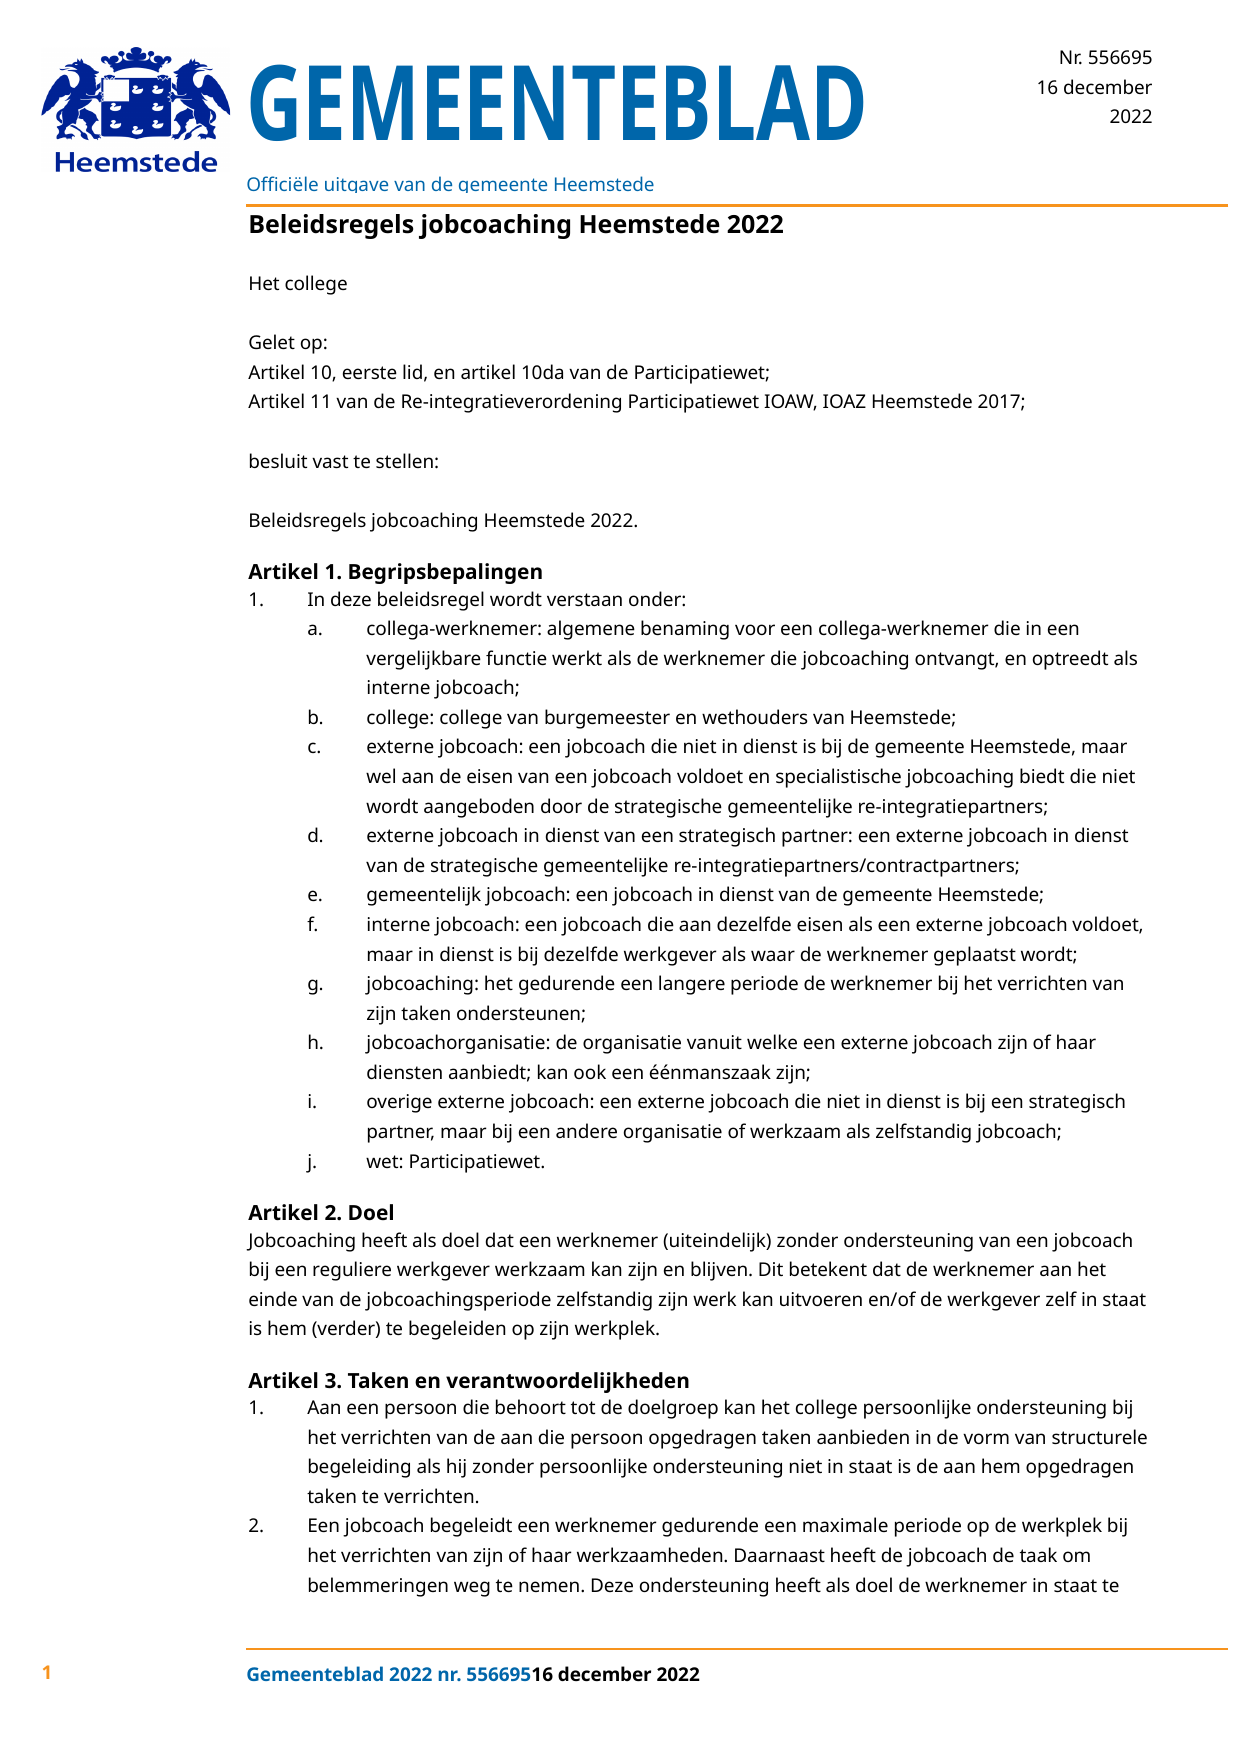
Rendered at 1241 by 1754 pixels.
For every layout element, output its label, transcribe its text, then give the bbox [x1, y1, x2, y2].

list wet: Participatiewet. [307, 1148, 1152, 1174]
text besluit vast te stellen: [248, 448, 1152, 473]
list collega-werknemer: algemene benaming voor een collega-werknemer die in een vergelijkbare functie werkt als de werknemer die jobcoaching ontvangt, en optreedt als interne jobcoach; [307, 615, 1152, 700]
picture [41, 47, 231, 172]
list overige externe jobcoach: een externe jobcoach die niet in dienst is bij een strategisch partner, maar bij een andere organisatie of werkzaam als zelfstandig jobcoach; [307, 1089, 1152, 1144]
list externe jobcoach: een jobcoach die niet in dienst is bij de gemeente Heemstede, maar wel aan de eisen van een jobcoach voldoet en specialistische jobcoaching biedt die niet wordt aangeboden door de strategische gemeentelijke re-integratiepartners; [307, 734, 1152, 819]
list Aan een persoon die behoort tot de doelgroep kan het college persoonlijke ondersteuning bij het verrichten van de aan die persoon opgedragen taken aanbieden in de vorm van structurele begeleiding als hij zonder persoonlijke ondersteuning niet in staat is de aan hem opgedragen taken te verrichten. [248, 1394, 1152, 1509]
list college: college van burgemeester en wethouders van Heemstede; [307, 704, 1152, 730]
text Jobcoaching heeft als doel dat een werknemer (uiteindelijk) zonder ondersteuning van een jobcoach bij een reguliere werkgever werkzaam kan zijn en blijven. Dit betekent dat de werknemer aan het einde van de jobcoachingsperiode zelfstandig zijn werk kan uitvoeren en/of de werkgever zelf in staat is hem (verder) te begeleiden op zijn werkplek. [248, 1227, 1152, 1341]
text Beleidsregels jobcoaching Heemstede 2022 [248, 207, 1152, 241]
list externe jobcoach in dienst van een strategisch partner: een externe jobcoach in dienst van de strategische gemeentelijke re-integratiepartners/contractpartners; [307, 822, 1152, 878]
text Beleidsregels jobcoaching Heemstede 2022. [248, 507, 1152, 533]
text Artikel 10, eerste lid, en artikel 10da van de Participatiewet; [248, 359, 1152, 385]
list Een jobcoach begeleidt een werknemer gedurende een maximale periode op de werkplek bij het verrichten van zijn of haar werkzaamheden. Daarnaast heeft de jobcoach de taak om belemmeringen weg te nemen. Deze ondersteuning heeft als doel de werknemer in staat te [248, 1513, 1152, 1598]
list jobcoaching: het gedurende een langere periode de werknemer bij het verrichten van zijn taken ondersteunen; [307, 970, 1152, 1026]
text Artikel 2. Doel [248, 1198, 1152, 1227]
text Artikel 11 van de Re-integratieverordening Participatiewet IOAW, IOAZ Heemstede 2017; [248, 389, 1152, 414]
text Artikel 3. Taken en verantwoordelijkheden [248, 1366, 1152, 1394]
list interne jobcoach: een jobcoach die aan dezelfde eisen als een externe jobcoach voldoet, maar in dienst is bij dezelfde werkgever als waar de werknemer geplaatst wordt; [307, 911, 1152, 967]
list In deze beleidsregel wordt verstaan onder: [248, 586, 1152, 612]
text Artikel 1. Begripsbepalingen [248, 557, 1152, 586]
list gemeentelijk jobcoach: een jobcoach in dienst van de gemeente Heemstede; [307, 882, 1152, 907]
text Gelet op: [248, 329, 1152, 355]
list jobcoachorganisatie: de organisatie vanuit welke een externe jobcoach zijn of haar diensten aanbiedt; kan ook een éénmanszaak zijn; [307, 1029, 1152, 1085]
text Het college [248, 270, 1152, 296]
